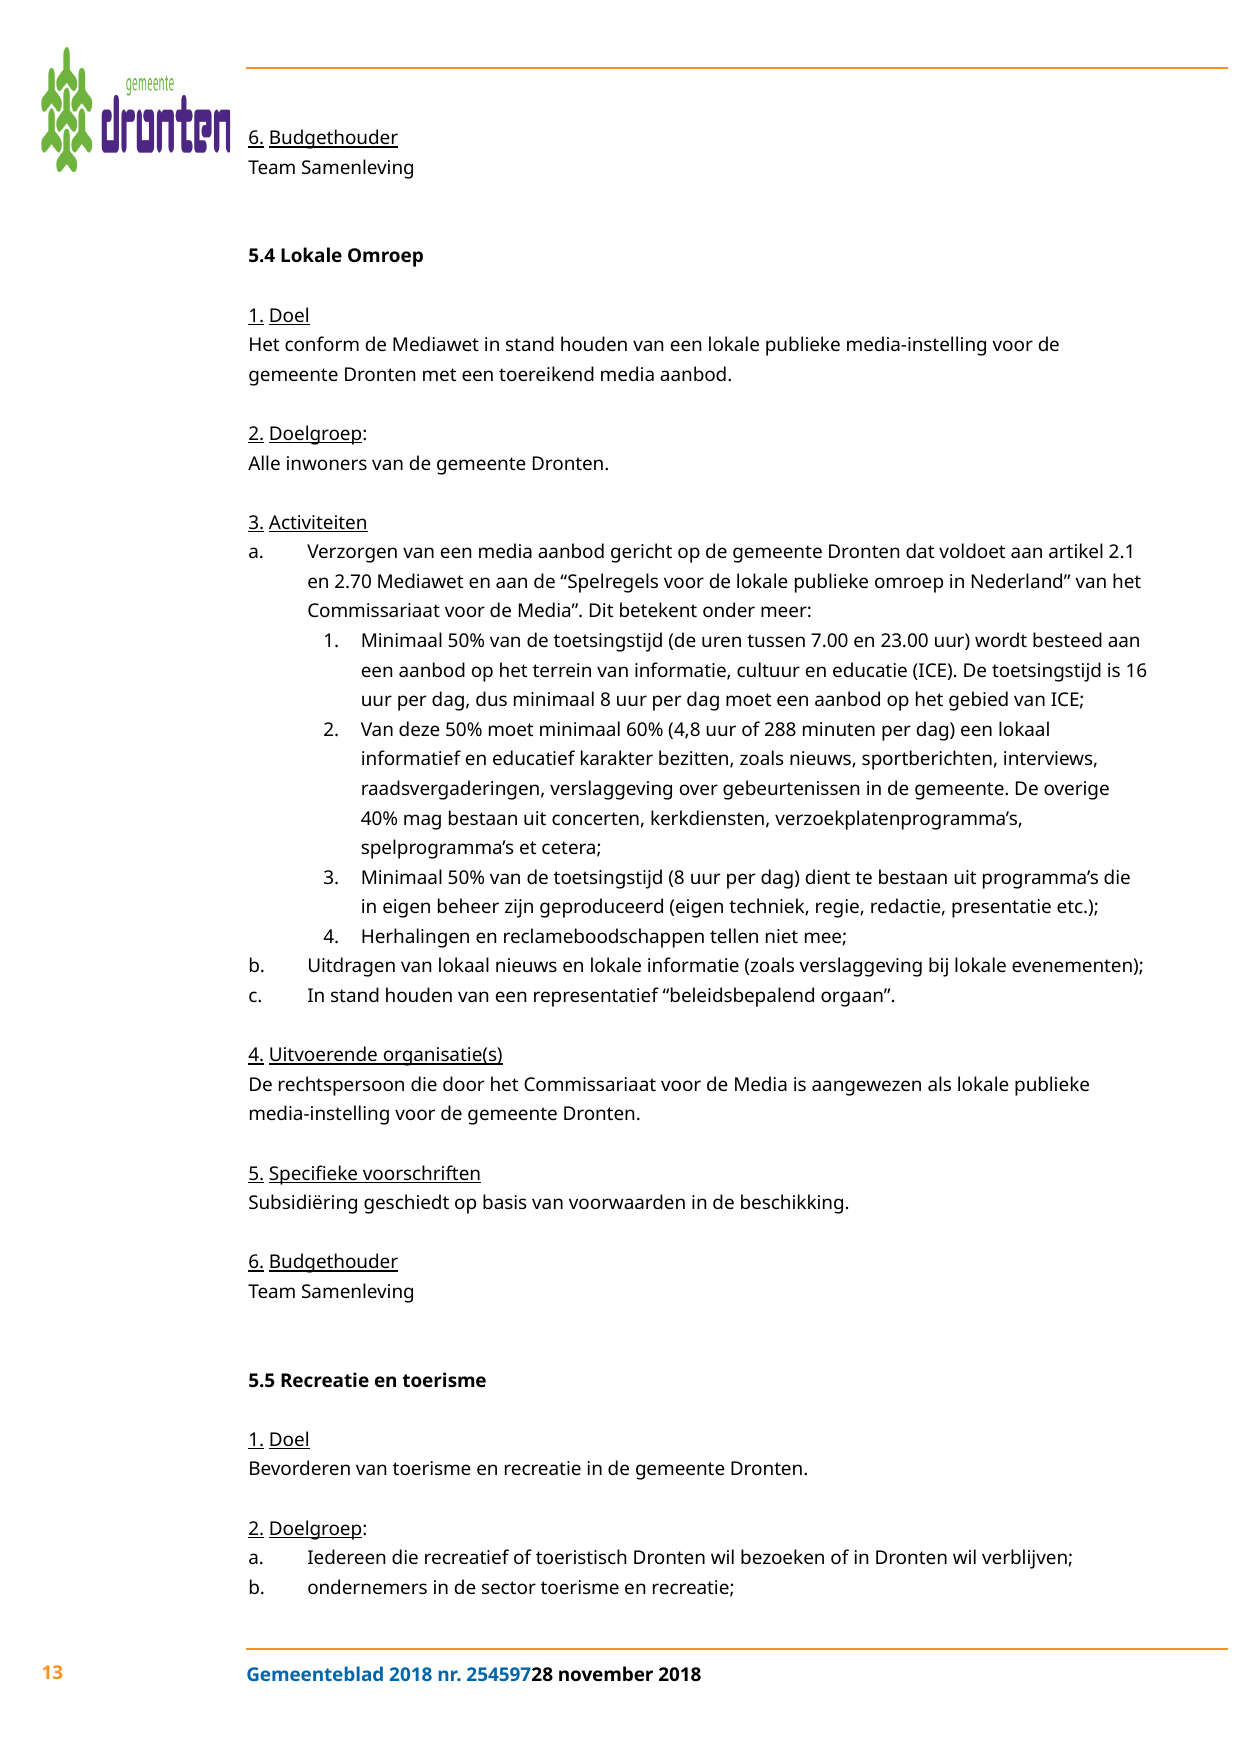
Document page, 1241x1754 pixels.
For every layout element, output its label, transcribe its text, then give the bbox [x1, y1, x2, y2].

text Alle inwoners van de gemeente Dronten. [248, 450, 1152, 476]
text 5. Specifieke voorschriften [248, 1160, 1152, 1186]
list Van deze 50% moet minimaal 60% (4,8 uur of 288 minuten per dag) een lokaal informatief en educatief karakter bezitten, zoals nieuws, sportberichten, interviews, raadsvergaderingen, verslaggeving over gebeurtenissen in de gemeente. De overige 40% mag bestaan uit concerten, kerkdiensten, verzoekplatenprogramma’s, spelprogramma’s et cetera; [323, 716, 1152, 860]
text 6. Budgethouder [248, 1248, 1152, 1274]
text Bevorderen van toerisme en recreatie in de gemeente Dronten. [248, 1456, 1152, 1481]
text 3. Activiteiten [248, 509, 1152, 535]
text 6. Budgethouder [248, 124, 1152, 150]
text 2. Doelgroep: [248, 1515, 1152, 1541]
text Team Samenleving [248, 1278, 1152, 1304]
text Het conform de Mediawet in stand houden van een lokale publieke media-instelling voor de gemeente Dronten met een toereikend media aanbod. [248, 331, 1152, 387]
list Uitdragen van lokaal nieuws en lokale informatie (zoals verslaggeving bij lokale evenementen); [248, 953, 1152, 978]
picture [41, 47, 231, 172]
text 2. Doelgroep: [248, 420, 1152, 446]
text 4. Uitvoerende organisatie(s) [248, 1041, 1152, 1067]
text Team Samenleving [248, 154, 1152, 180]
text De rechtspersoon die door het Commissariaat voor de Media is aangewezen als lokale publieke media-instelling voor de gemeente Dronten. [248, 1071, 1152, 1126]
list Minimaal 50% van de toetsingstijd (8 uur per dag) dient te bestaan uit programma’s die in eigen beheer zijn geproduceerd (eigen techniek, regie, redactie, presentatie etc.); [323, 864, 1152, 919]
list Iedereen die recreatief of toeristisch Dronten wil bezoeken of in Dronten wil verblijven; [248, 1544, 1152, 1570]
list In stand houden van een representatief “beleidsbepalend orgaan”. [248, 982, 1152, 1008]
text 5.4 Lokale Omroep [248, 243, 1152, 268]
list Verzorgen van een media aanbod gericht op de gemeente Dronten dat voldoet aan artikel 2.1 en 2.70 Mediawet en aan de “Spelregels voor de lokale publieke omroep in Nederland” van het Commissariaat voor de Media”. Dit betekent onder meer: [248, 538, 1152, 623]
list Herhalingen en reclameboodschappen tellen niet mee; [323, 923, 1152, 949]
list ondernemers in de sector toerisme en recreatie; [248, 1574, 1152, 1600]
text Subsidiëring geschiedt op basis van voorwaarden in de beschikking. [248, 1189, 1152, 1215]
text 5.5 Recreatie en toerisme [248, 1367, 1152, 1393]
text 1. Doel [248, 302, 1152, 328]
text 1. Doel [248, 1426, 1152, 1452]
list Minimaal 50% van de toetsingstijd (de uren tussen 7.00 en 23.00 uur) wordt besteed aan een aanbod op het terrein van informatie, cultuur en educatie (ICE). De toetsingstijd is 16 uur per dag, dus minimaal 8 uur per dag moet een aanbod op het gebied van ICE; [323, 627, 1152, 712]
